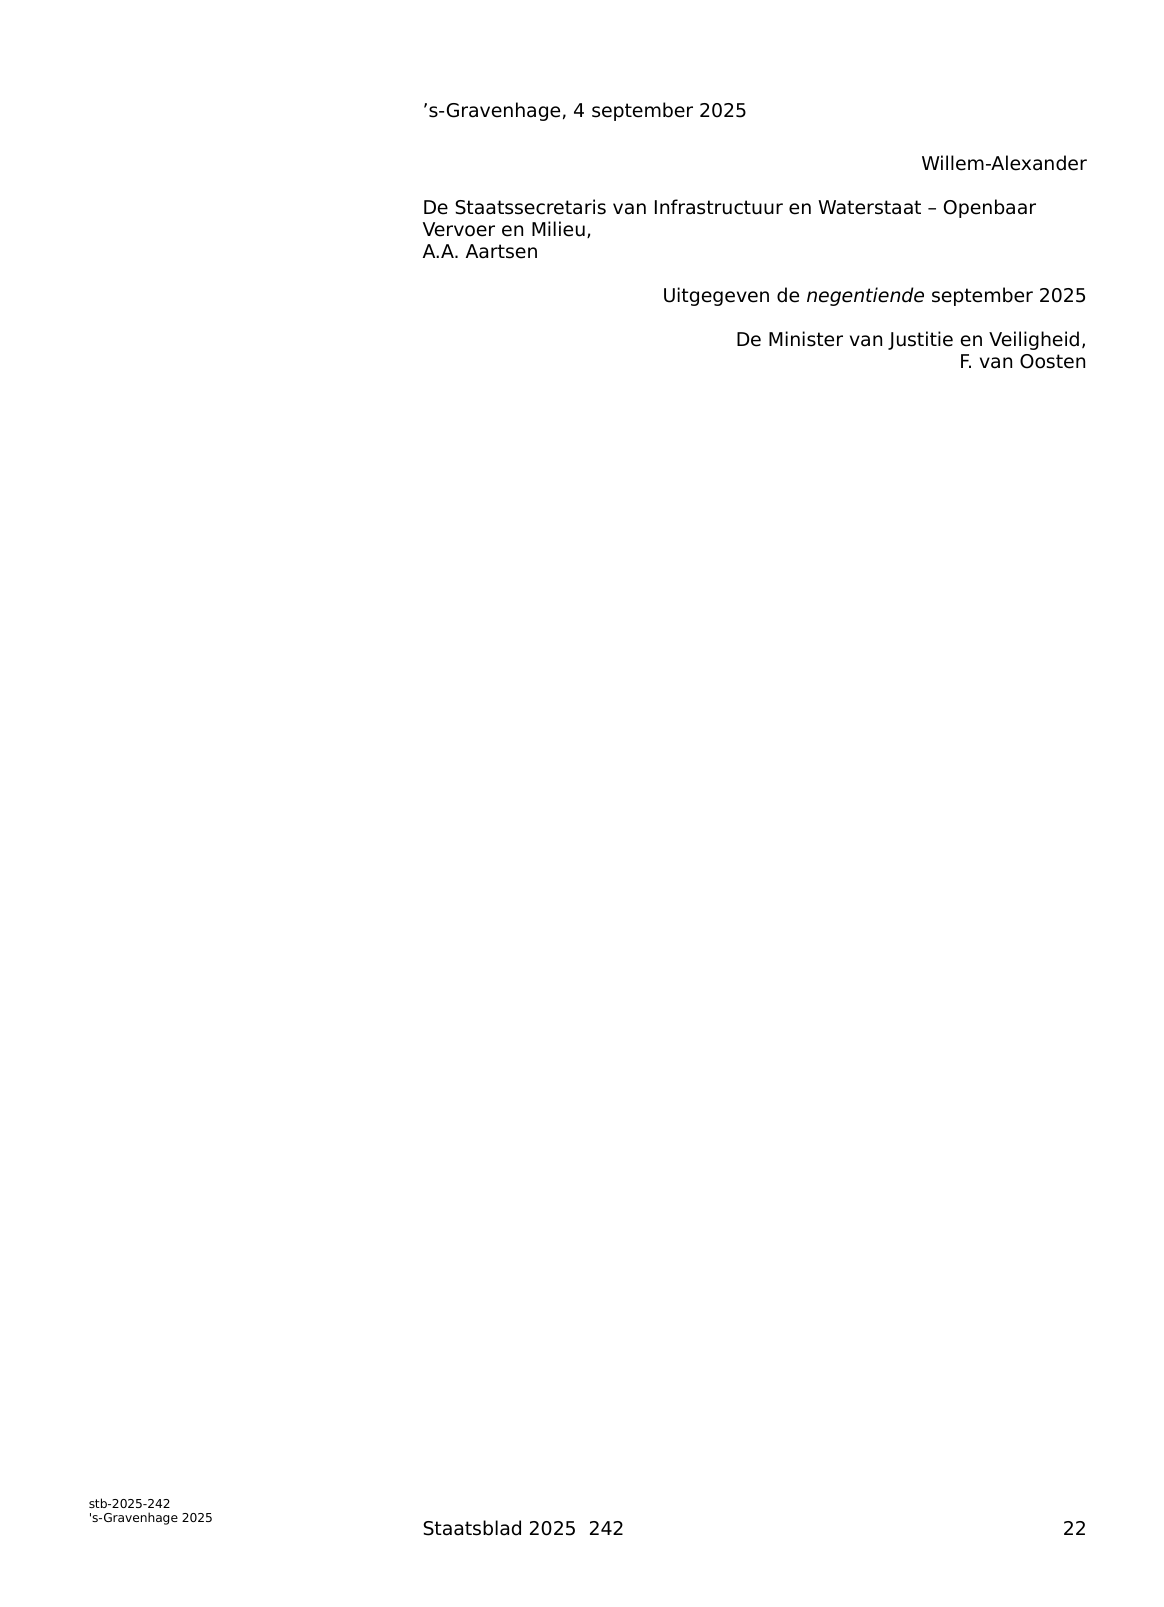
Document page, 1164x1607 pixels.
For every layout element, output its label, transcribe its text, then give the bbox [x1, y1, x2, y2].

text ’s-Gravenhage, 4 september 2025 [422, 100, 1087, 122]
text De Minister van Justitie en Veiligheid, F. van Oosten [422, 329, 1087, 373]
text 's-Gravenhage 2025 [88, 1511, 323, 1525]
text stb-2025-242 [88, 1497, 323, 1511]
text De Staatssecretaris van Infrastructuur en Waterstaat – Openbaar Vervoer en Milieu, A.A. Aartsen [422, 197, 1087, 262]
text Uitgegeven de negentiende september 2025 [422, 285, 1087, 307]
text Willem-Alexander [422, 152, 1087, 174]
